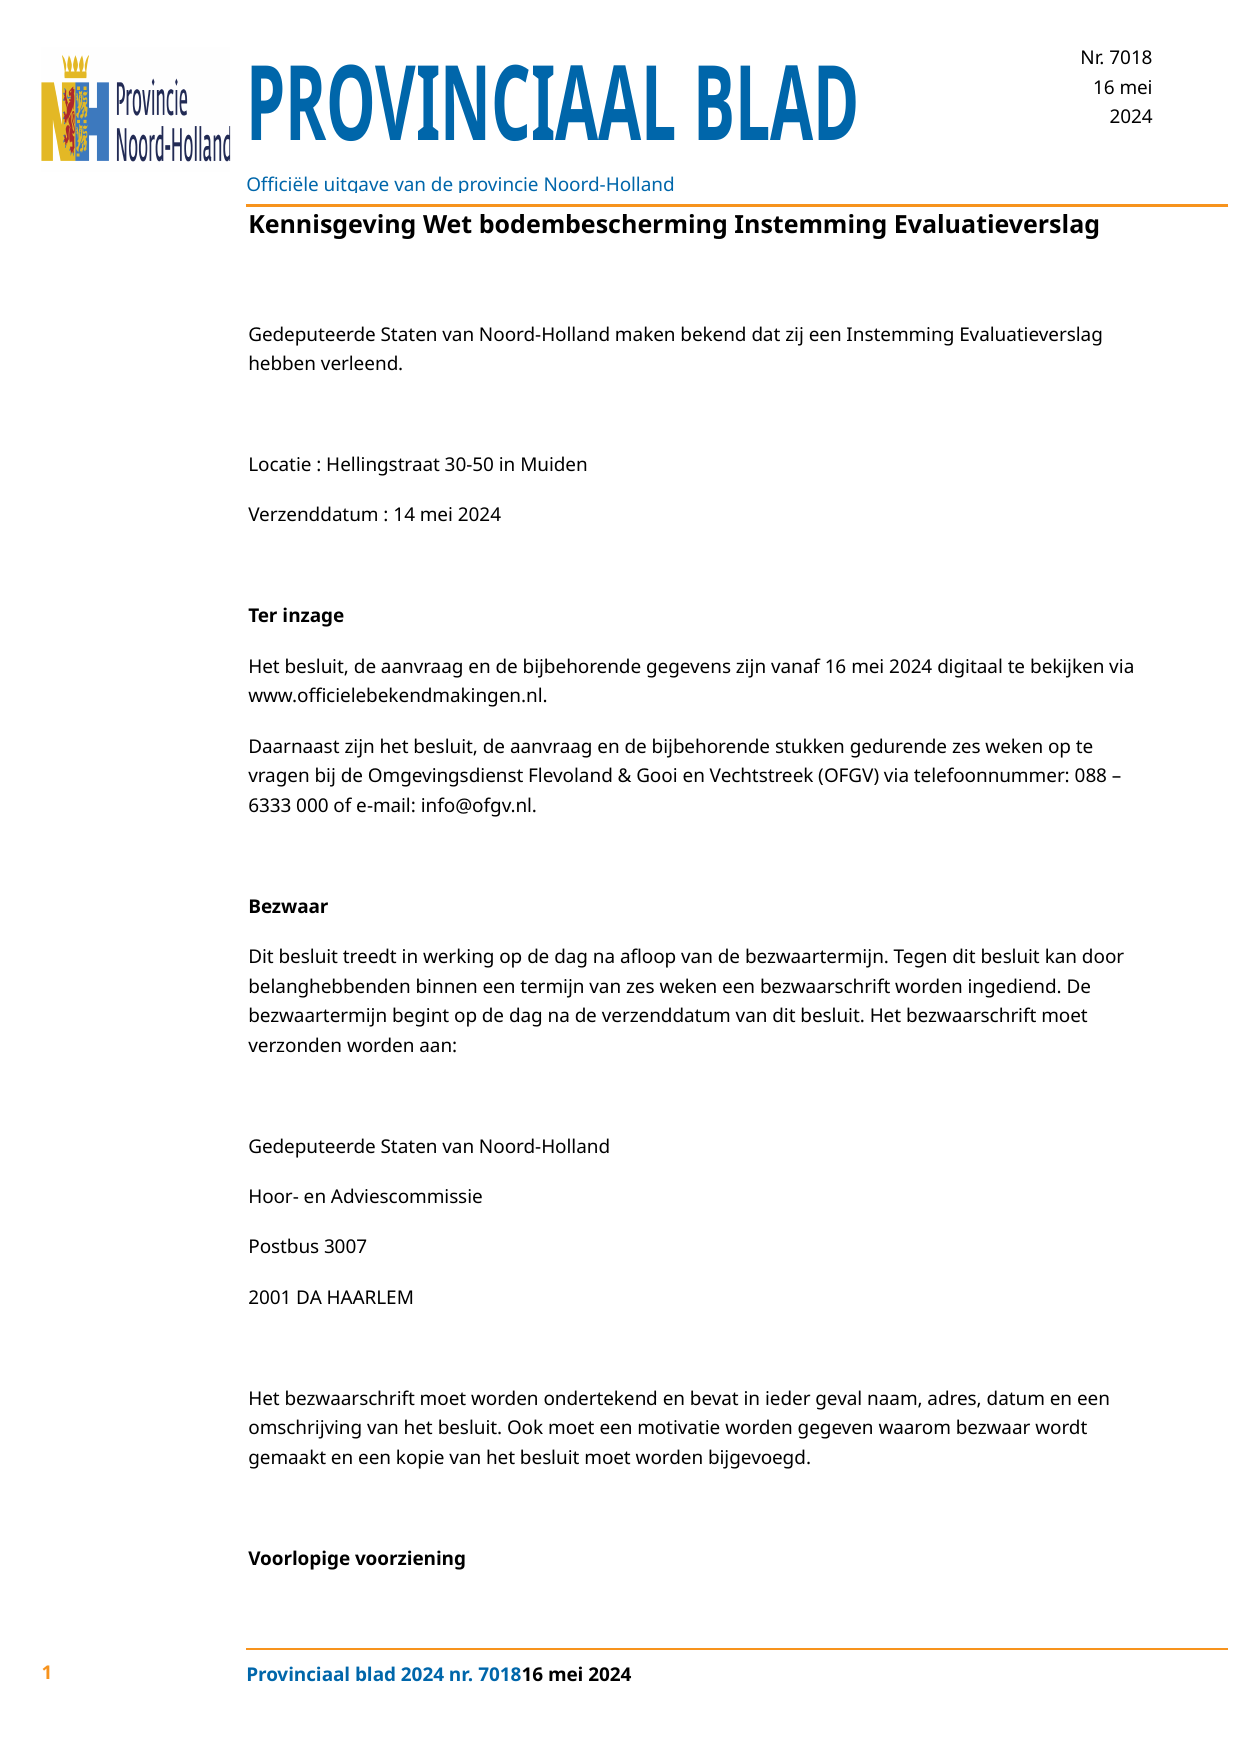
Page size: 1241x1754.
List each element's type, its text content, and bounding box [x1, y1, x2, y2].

text Voorlopige voorziening [248, 1545, 1152, 1571]
text Het bezwaarschrift moet worden ondertekend en bevat in ieder geval naam, adres, datum en een omschrijving van het besluit. Ook moet een motivatie worden gegeven waarom bezwaar wordt gemaakt en een kopie van het besluit moet worden bijgevoegd. [248, 1385, 1152, 1470]
text Gedeputeerde Staten van Noord-Holland maken bekend dat zij een Instemming Evaluatieverslag hebben verleend. [248, 321, 1152, 376]
text Bezwaar [248, 893, 1152, 918]
picture [41, 47, 231, 172]
text 2001 DA HAARLEM [248, 1284, 1152, 1310]
text Verzenddatum : 14 mei 2024 [248, 502, 1152, 527]
text Kennisgeving Wet bodembescherming Instemming Evaluatieverslag [248, 207, 1152, 241]
text Daarnaast zijn het besluit, de aanvraag en de bijbehorende stukken gedurende zes weken op te vragen bij de Omgevingsdienst Flevoland & Gooi en Vechtstreek (OFGV) via telefoonnummer: 088 – 6333 000 of e-mail: info@ofgv.nl. [248, 733, 1152, 818]
text Gedeputeerde Staten van Noord-Holland [248, 1133, 1152, 1158]
text Ter inzage [248, 602, 1152, 628]
text Locatie : Hellingstraat 30-50 in Muiden [248, 451, 1152, 477]
text Het besluit, de aanvraag en de bijbehorende gegevens zijn vanaf 16 mei 2024 digitaal te bekijken via www.officielebekendmakingen.nl. [248, 653, 1152, 708]
text Dit besluit treedt in werking op de dag na afloop van de bezwaartermijn. Tegen dit besluit kan door belanghebbenden binnen een termijn van zes weken een bezwaarschrift worden ingediend. De bezwaartermijn begint op de dag na de verzenddatum van dit besluit. Het bezwaarschrift moet verzonden worden aan: [248, 943, 1152, 1058]
text Postbus 3007 [248, 1234, 1152, 1259]
text Hoor- en Adviescommissie [248, 1183, 1152, 1209]
